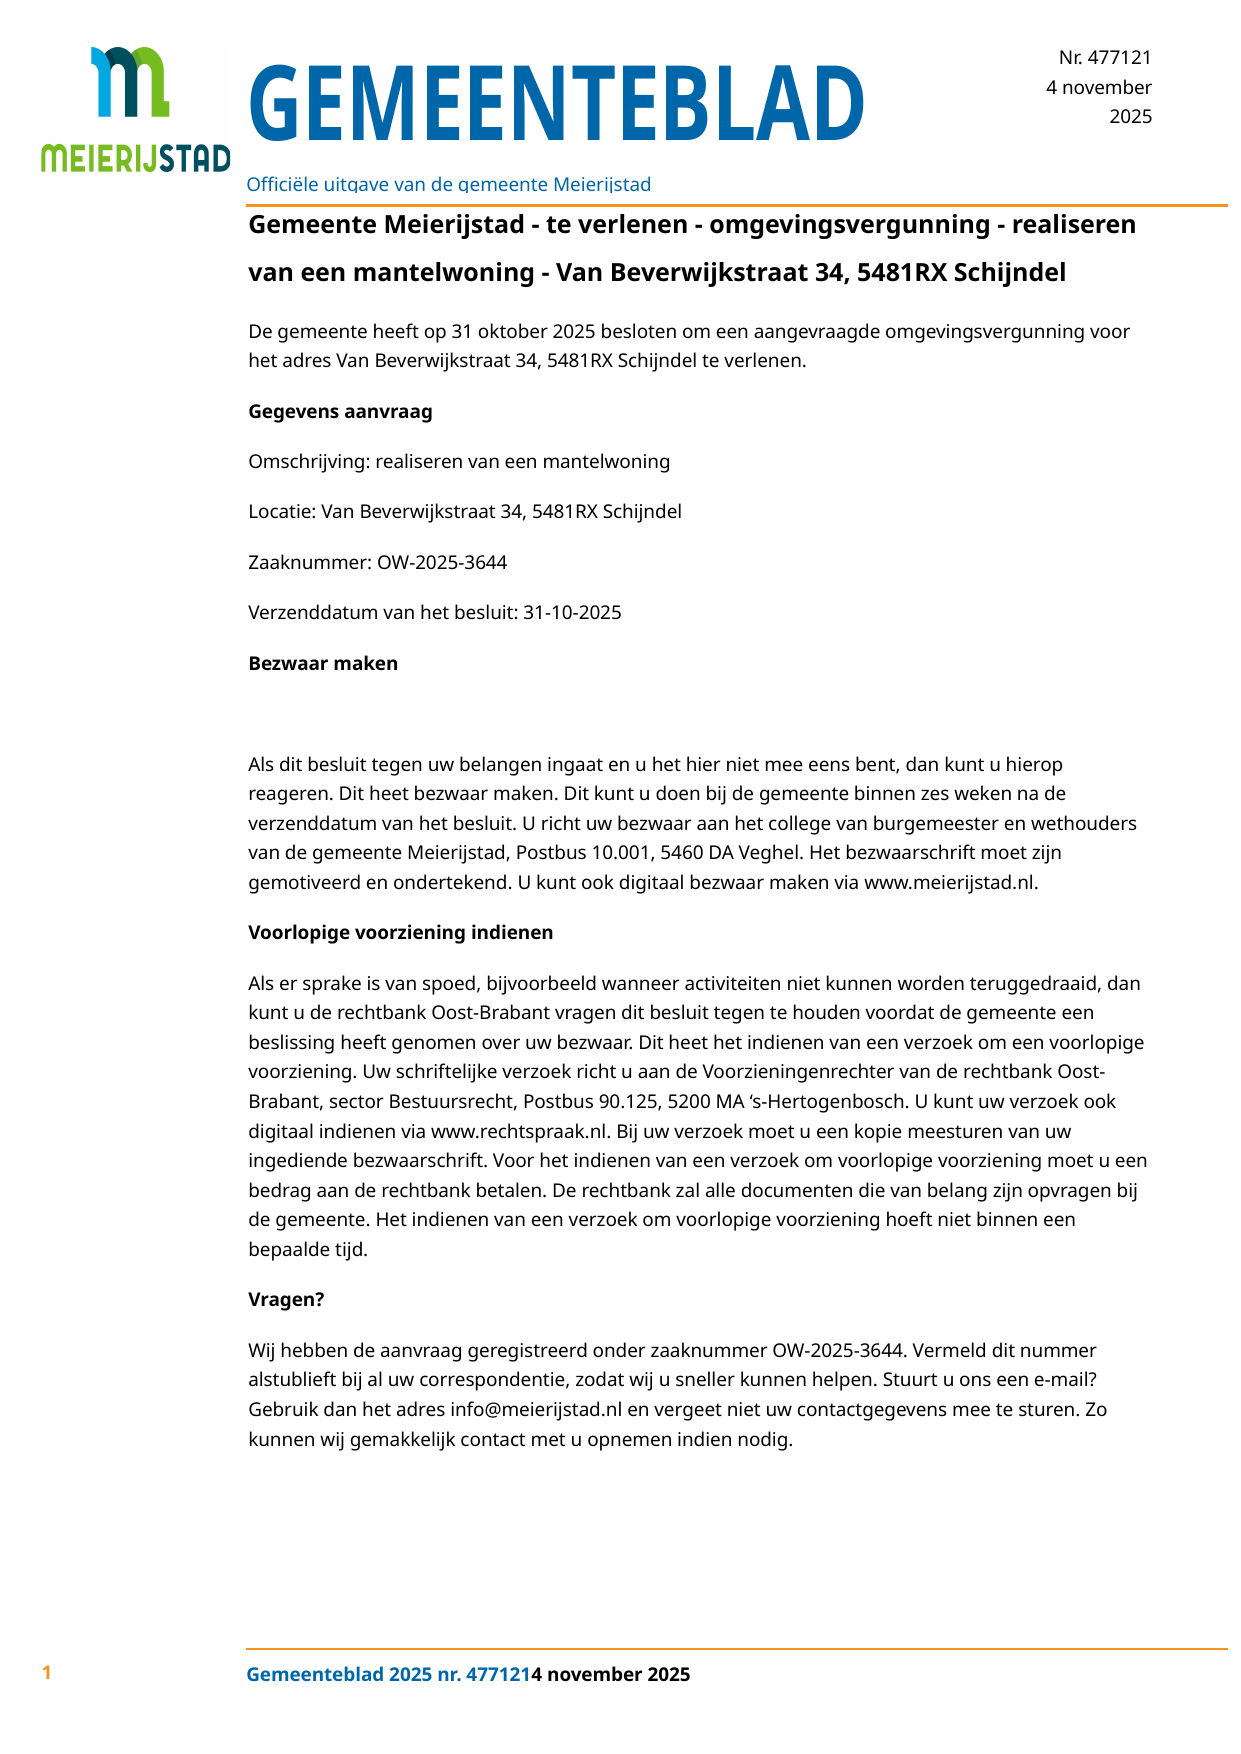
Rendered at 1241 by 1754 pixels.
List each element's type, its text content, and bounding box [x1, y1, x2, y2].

text Gegevens aanvraag [248, 398, 1152, 424]
text Gemeente Meierijstad - te verlenen - omgevingsvergunning - realiseren van een mantelwoning - Van Beverwijkstraat 34, 5481RX Schijndel [248, 207, 1152, 288]
text Omschrijving: realiseren van een mantelwoning [248, 448, 1152, 474]
text Vragen? [248, 1287, 1152, 1312]
picture [41, 47, 231, 172]
text Wij hebben de aanvraag geregistreerd onder zaaknummer OW-2025-3644. Vermeld dit nummer alstublieft bij al uw correspondentie, zodat wij u sneller kunnen helpen. Stuurt u ons een e-mail? Gebruik dan het adres info@meierijstad.nl en vergeet niet uw contactgegevens mee te sturen. Zo kunnen wij gemakkelijk contact met u opnemen indien nodig. [248, 1337, 1152, 1452]
text Zaaknummer: OW-2025-3644 [248, 549, 1152, 575]
text Verzenddatum van het besluit: 31-10-2025 [248, 599, 1152, 625]
text Als er sprake is van spoed, bijvoorbeeld wanneer activiteiten niet kunnen worden teruggedraaid, dan kunt u de rechtbank Oost-Brabant vragen dit besluit tegen te houden voordat de gemeente een beslissing heeft genomen over uw bezwaar. Dit heet het indienen van een verzoek om een voorlopige voorziening. Uw schriftelijke verzoek richt u aan de Voorzieningenrechter van de rechtbank Oost-Brabant, sector Bestuursrecht, Postbus 90.125, 5200 MA ‘s-Hertogenbosch. U kunt uw verzoek ook digitaal indienen via www.rechtspraak.nl. Bij uw verzoek moet u een kopie meesturen van uw ingediende bezwaarschrift. Voor het indienen van een verzoek om voorlopige voorziening moet u een bedrag aan de rechtbank betalen. De rechtbank zal alle documenten die van belang zijn opvragen bij de gemeente. Het indienen van een verzoek om voorlopige voorziening hoeft niet binnen een bepaalde tijd. [248, 970, 1152, 1262]
text Locatie: Van Beverwijkstraat 34, 5481RX Schijndel [248, 499, 1152, 524]
text Bezwaar maken [248, 650, 1152, 676]
text Voorlopige voorziening indienen [248, 919, 1152, 945]
text Als dit besluit tegen uw belangen ingaat en u het hier niet mee eens bent, dan kunt u hierop reageren. Dit heet bezwaar maken. Dit kunt u doen bij de gemeente binnen zes weken na de verzenddatum van het besluit. U richt uw bezwaar aan het college van burgemeester en wethouders van de gemeente Meierijstad, Postbus 10.001, 5460 DA Veghel. Het bezwaarschrift moet zijn gemotiveerd en ondertekend. U kunt ook digitaal bezwaar maken via www.meierijstad.nl. [248, 751, 1152, 895]
text De gemeente heeft op 31 oktober 2025 besloten om een aangevraagde omgevingsvergunning voor het adres Van Beverwijkstraat 34, 5481RX Schijndel te verlenen. [248, 318, 1152, 373]
